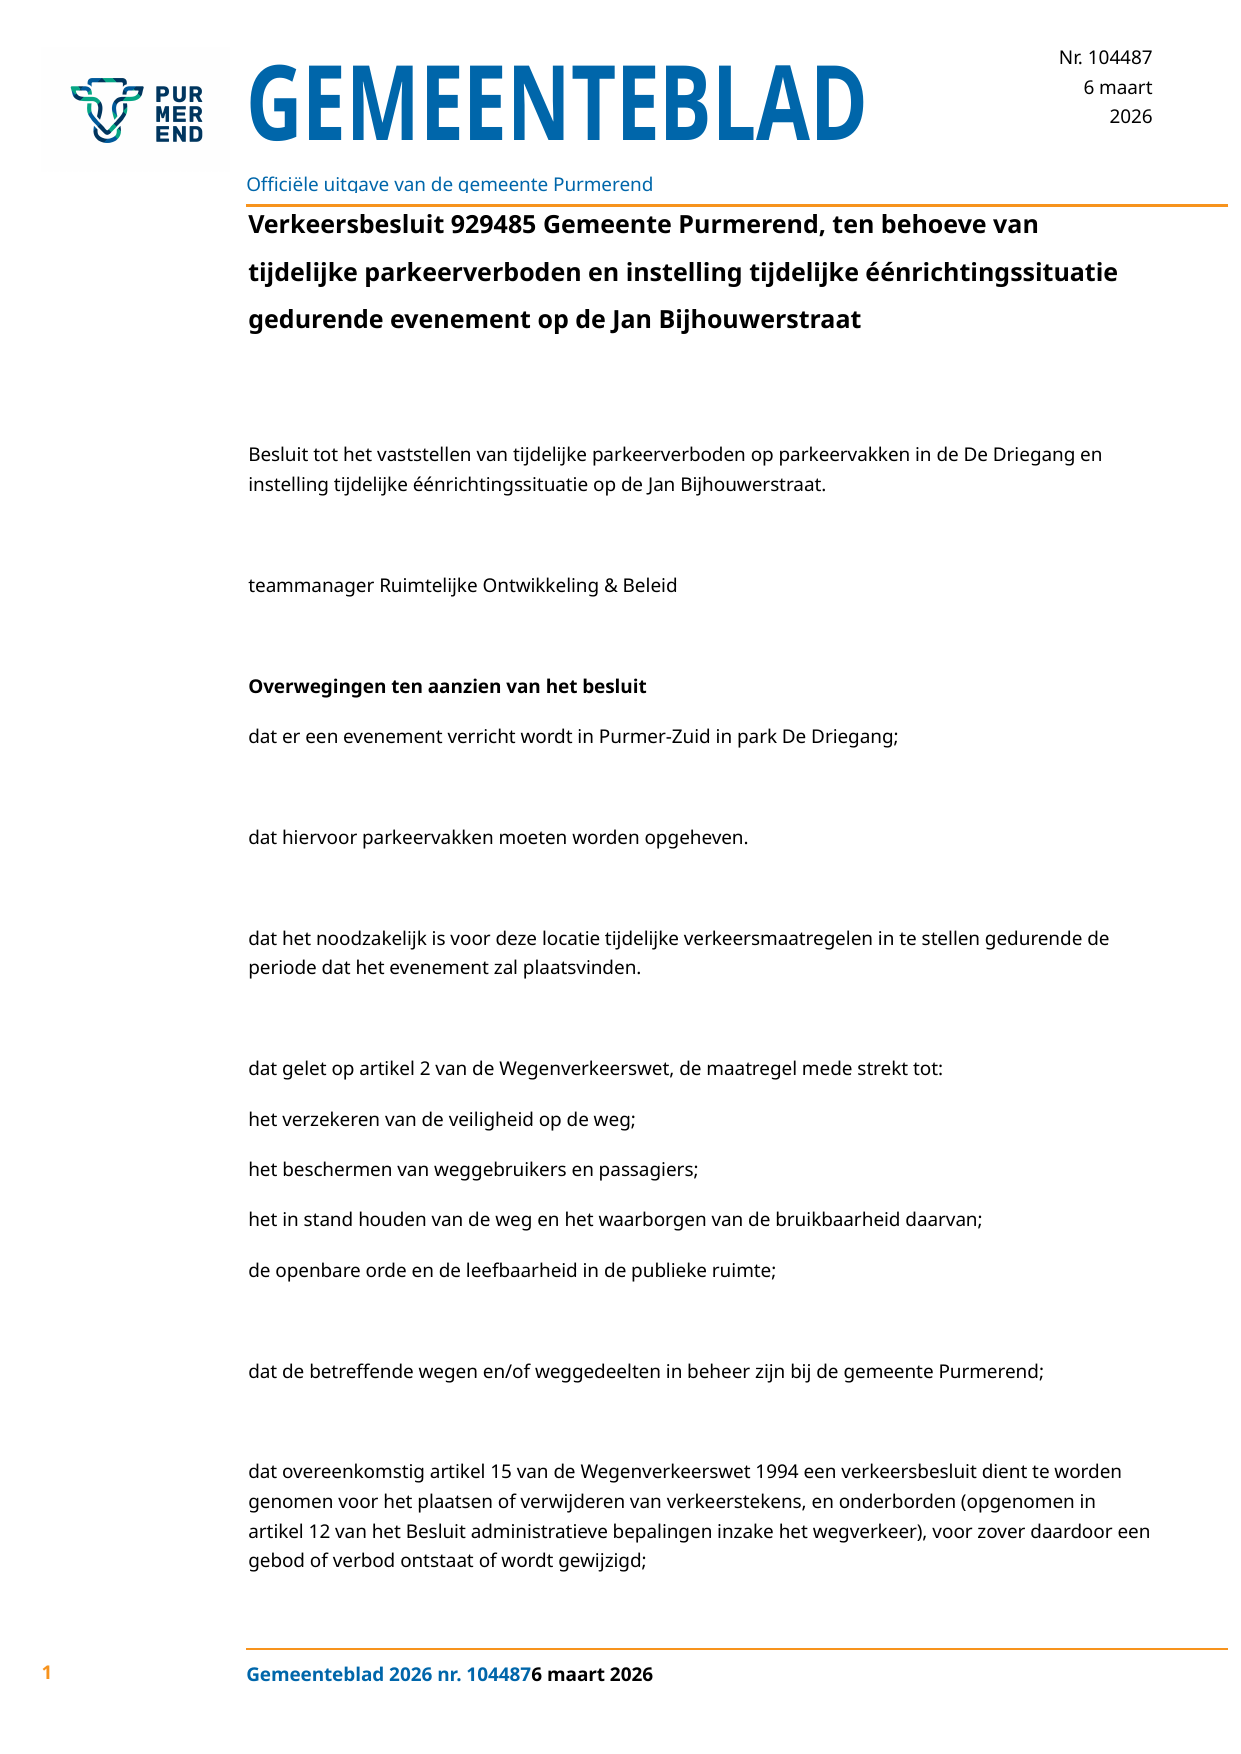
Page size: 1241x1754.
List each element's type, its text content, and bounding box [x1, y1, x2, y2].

text Verkeersbesluit 929485 Gemeente Purmerend, ten behoeve van tijdelijke parkeerverboden en instelling tijdelijke éénrichtingssituatie gedurende evenement op de Jan Bijhouwerstraat [248, 207, 1152, 336]
text dat hiervoor parkeervakken moeten worden opgeheven. [248, 824, 1152, 850]
text Besluit tot het vaststellen van tijdelijke parkeerverboden op parkeervakken in de De Driegang en instelling tijdelijke éénrichtingssituatie op de Jan Bijhouwerstraat. [248, 442, 1152, 497]
text dat de betreffende wegen en/of weggedeelten in beheer zijn bij de gemeente Purmerend; [248, 1358, 1152, 1384]
text dat er een evenement verricht wordt in Purmer-Zuid in park De Driegang; [248, 723, 1152, 749]
text dat overeenkomstig artikel 15 van de Wegenverkeerswet 1994 een verkeersbesluit dient te worden genomen voor het plaatsen of verwijderen van verkeerstekens, en onderborden (opgenomen in artikel 12 van het Besluit administratieve bepalingen inzake het wegverkeer), voor zover daardoor een gebod of verbod ontstaat of wordt gewijzigd; [248, 1459, 1152, 1573]
text Overwegingen ten aanzien van het besluit [248, 673, 1152, 699]
text de openbare orde en de leefbaarheid in de publieke ruimte; [248, 1257, 1152, 1283]
text het beschermen van weggebruikers en passagiers; [248, 1156, 1152, 1182]
text dat gelet op artikel 2 van de Wegenverkeerswet, de maatregel mede strekt tot: [248, 1055, 1152, 1081]
picture [41, 47, 231, 172]
text teammanager Ruimtelijke Ontwikkeling & Beleid [248, 572, 1152, 598]
text het verzekeren van de veiligheid op de weg; [248, 1106, 1152, 1132]
text dat het noodzakelijk is voor deze locatie tijdelijke verkeersmaatregelen in te stellen gedurende de periode dat het evenement zal plaatsvinden. [248, 925, 1152, 980]
text het in stand houden van de weg en het waarborgen van de bruikbaarheid daarvan; [248, 1207, 1152, 1232]
